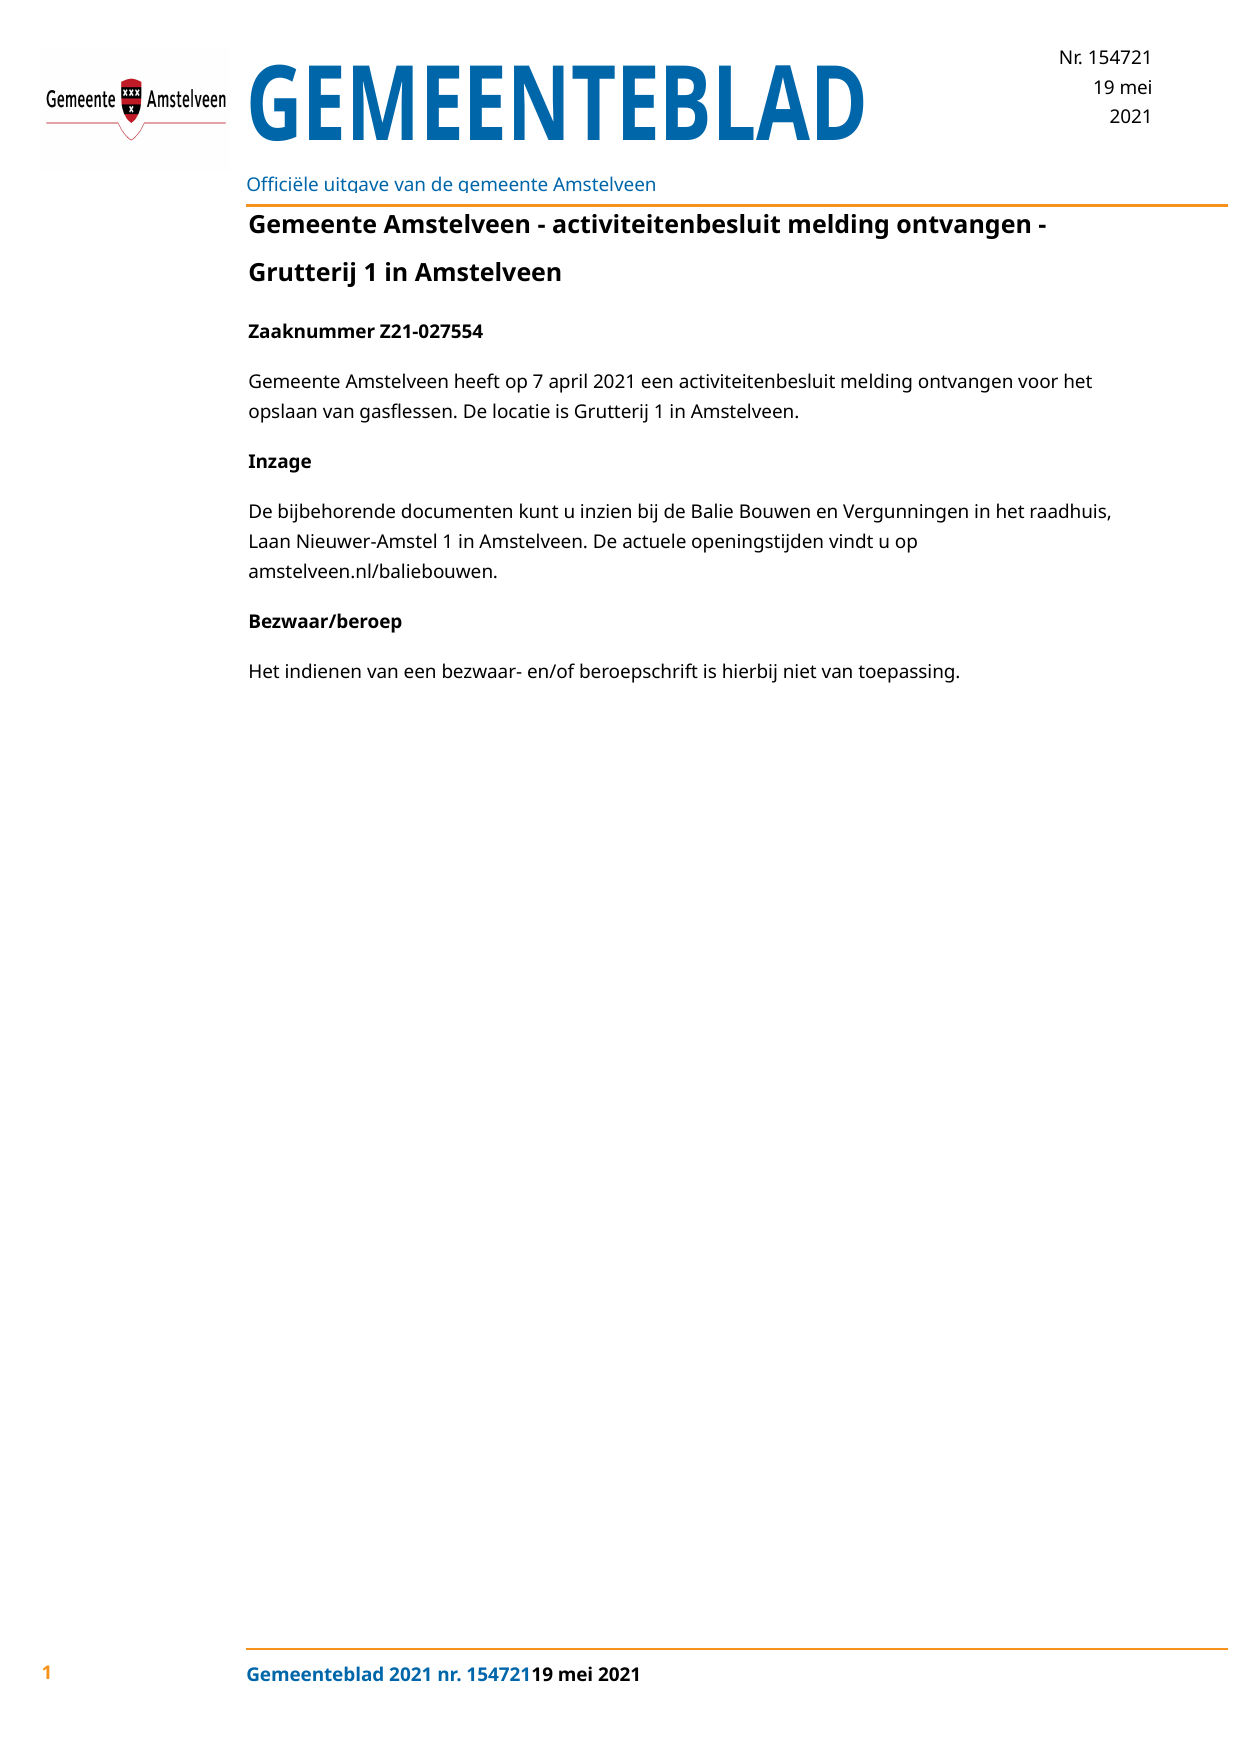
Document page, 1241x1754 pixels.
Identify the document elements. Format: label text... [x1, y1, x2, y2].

picture [41, 47, 231, 172]
text Het indienen van een bezwaar- en/of beroepschrift is hierbij niet van toepassing. [248, 659, 1152, 684]
text Bezwaar/beroep [248, 608, 1152, 634]
text Gemeente Amstelveen - activiteitenbesluit melding ontvangen - Grutterij 1 in Amstelveen [248, 207, 1152, 288]
text Inzage [248, 448, 1152, 474]
text Gemeente Amstelveen heeft op 7 april 2021 een activiteitenbesluit melding ontvangen voor het opslaan van gasflessen. De locatie is Grutterij 1 in Amstelveen. [248, 368, 1152, 424]
text De bijbehorende documenten kunt u inzien bij de Balie Bouwen en Vergunningen in het raadhuis, Laan Nieuwer-Amstel 1 in Amstelveen. De actuele openingstijden vindt u op amstelveen.nl/baliebouwen. [248, 499, 1152, 584]
text Zaaknummer Z21-027554 [248, 318, 1152, 344]
